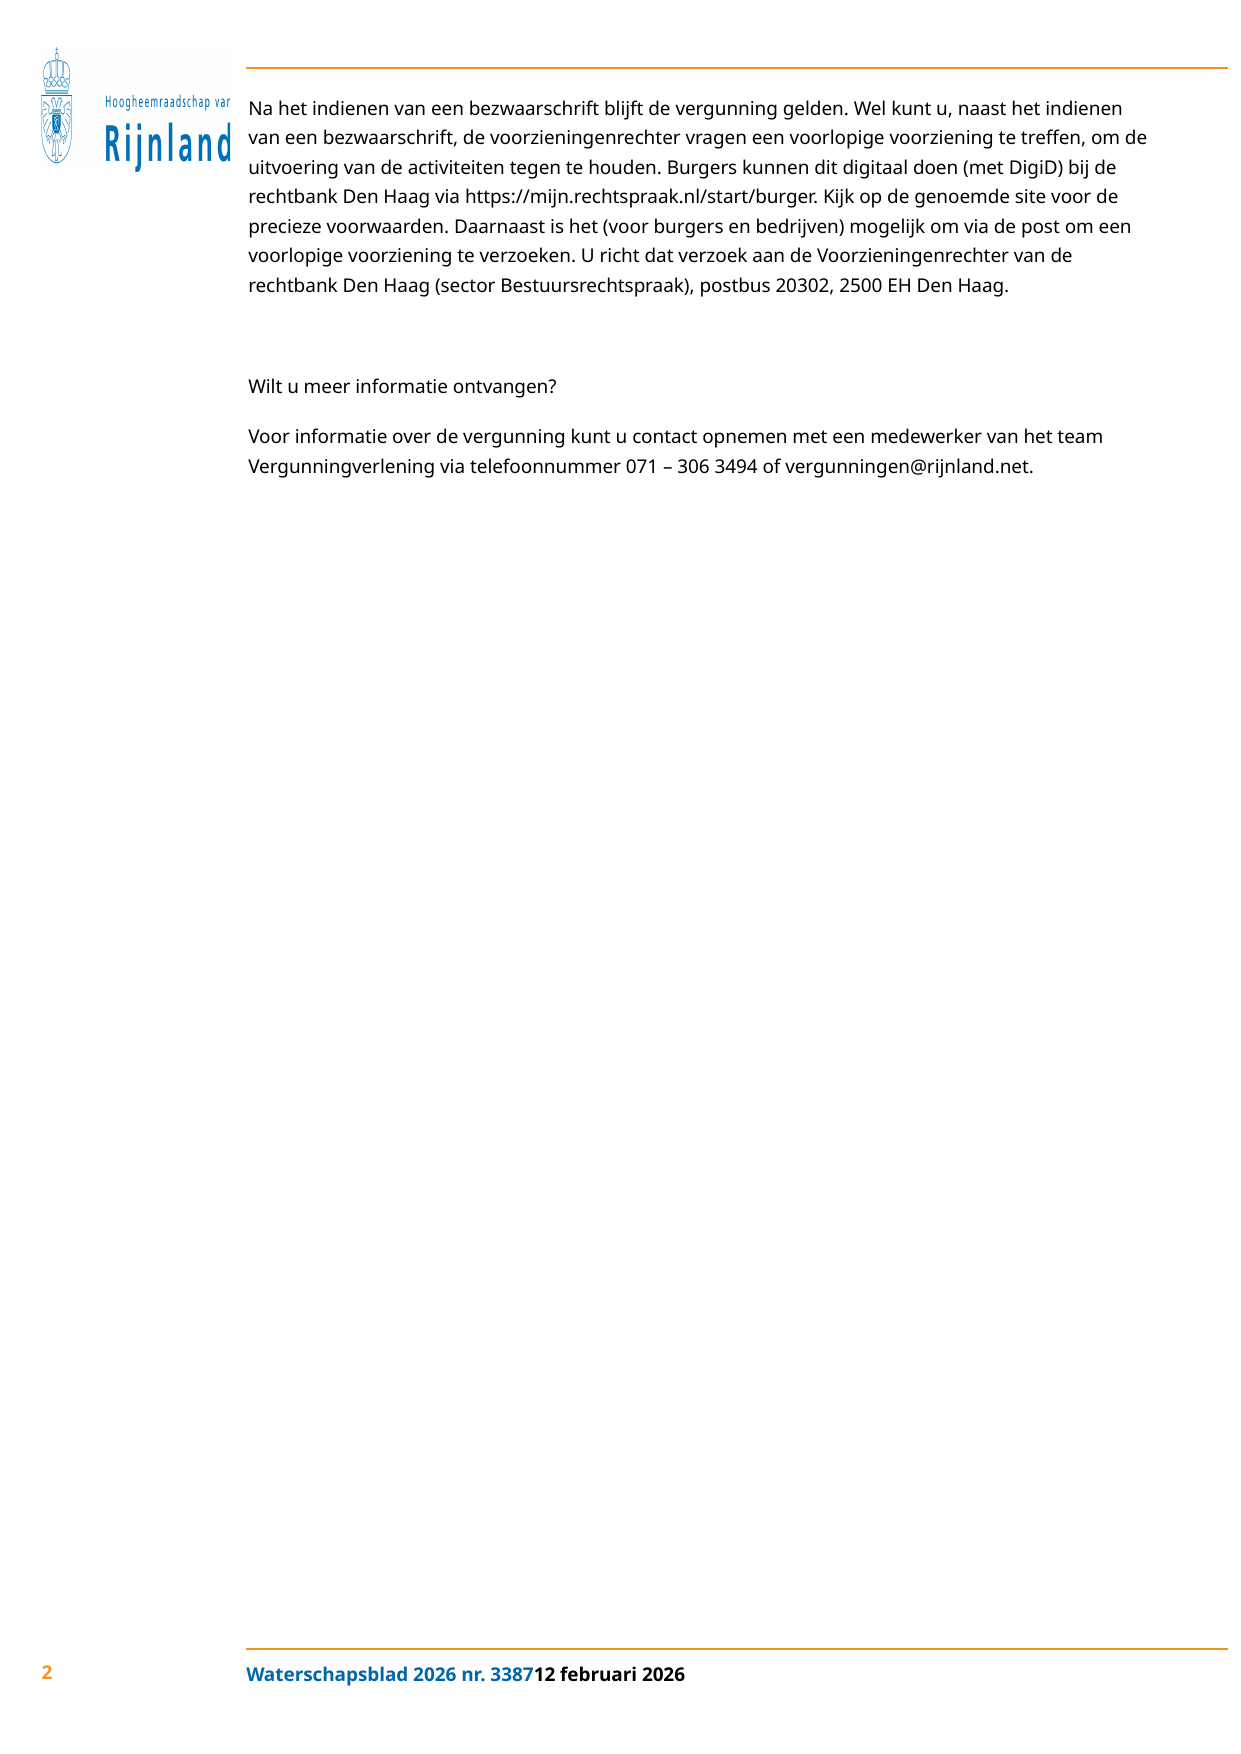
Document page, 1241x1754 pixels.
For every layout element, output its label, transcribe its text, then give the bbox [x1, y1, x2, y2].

text Voor informatie over de vergunning kunt u contact opnemen met een medewerker van het team Vergunningverlening via telefoonnummer 071 – 306 3494 of vergunningen@rijnland.net. [248, 423, 1152, 479]
text Na het indienen van een bezwaarschrift blijft de vergunning gelden. Wel kunt u, naast het indienen van een bezwaarschrift, de voorzieningenrechter vragen een voorlopige voorziening te treffen, om de uitvoering van de activiteiten tegen te houden. Burgers kunnen dit digitaal doen (met DigiD) bij de rechtbank Den Haag via https://mijn.rechtspraak.nl/start/burger. Kijk op de genoemde site voor de precieze voorwaarden. Daarnaast is het (voor burgers en bedrijven) mogelijk om via de post om een voorlopige voorziening te verzoeken. U richt dat verzoek aan de Voorzieningenrechter van de rechtbank Den Haag (sector Bestuursrechtspraak), postbus 20302, 2500 EH Den Haag. [248, 95, 1152, 298]
picture [41, 47, 231, 172]
text Wilt u meer informatie ontvangen? [248, 373, 1152, 399]
